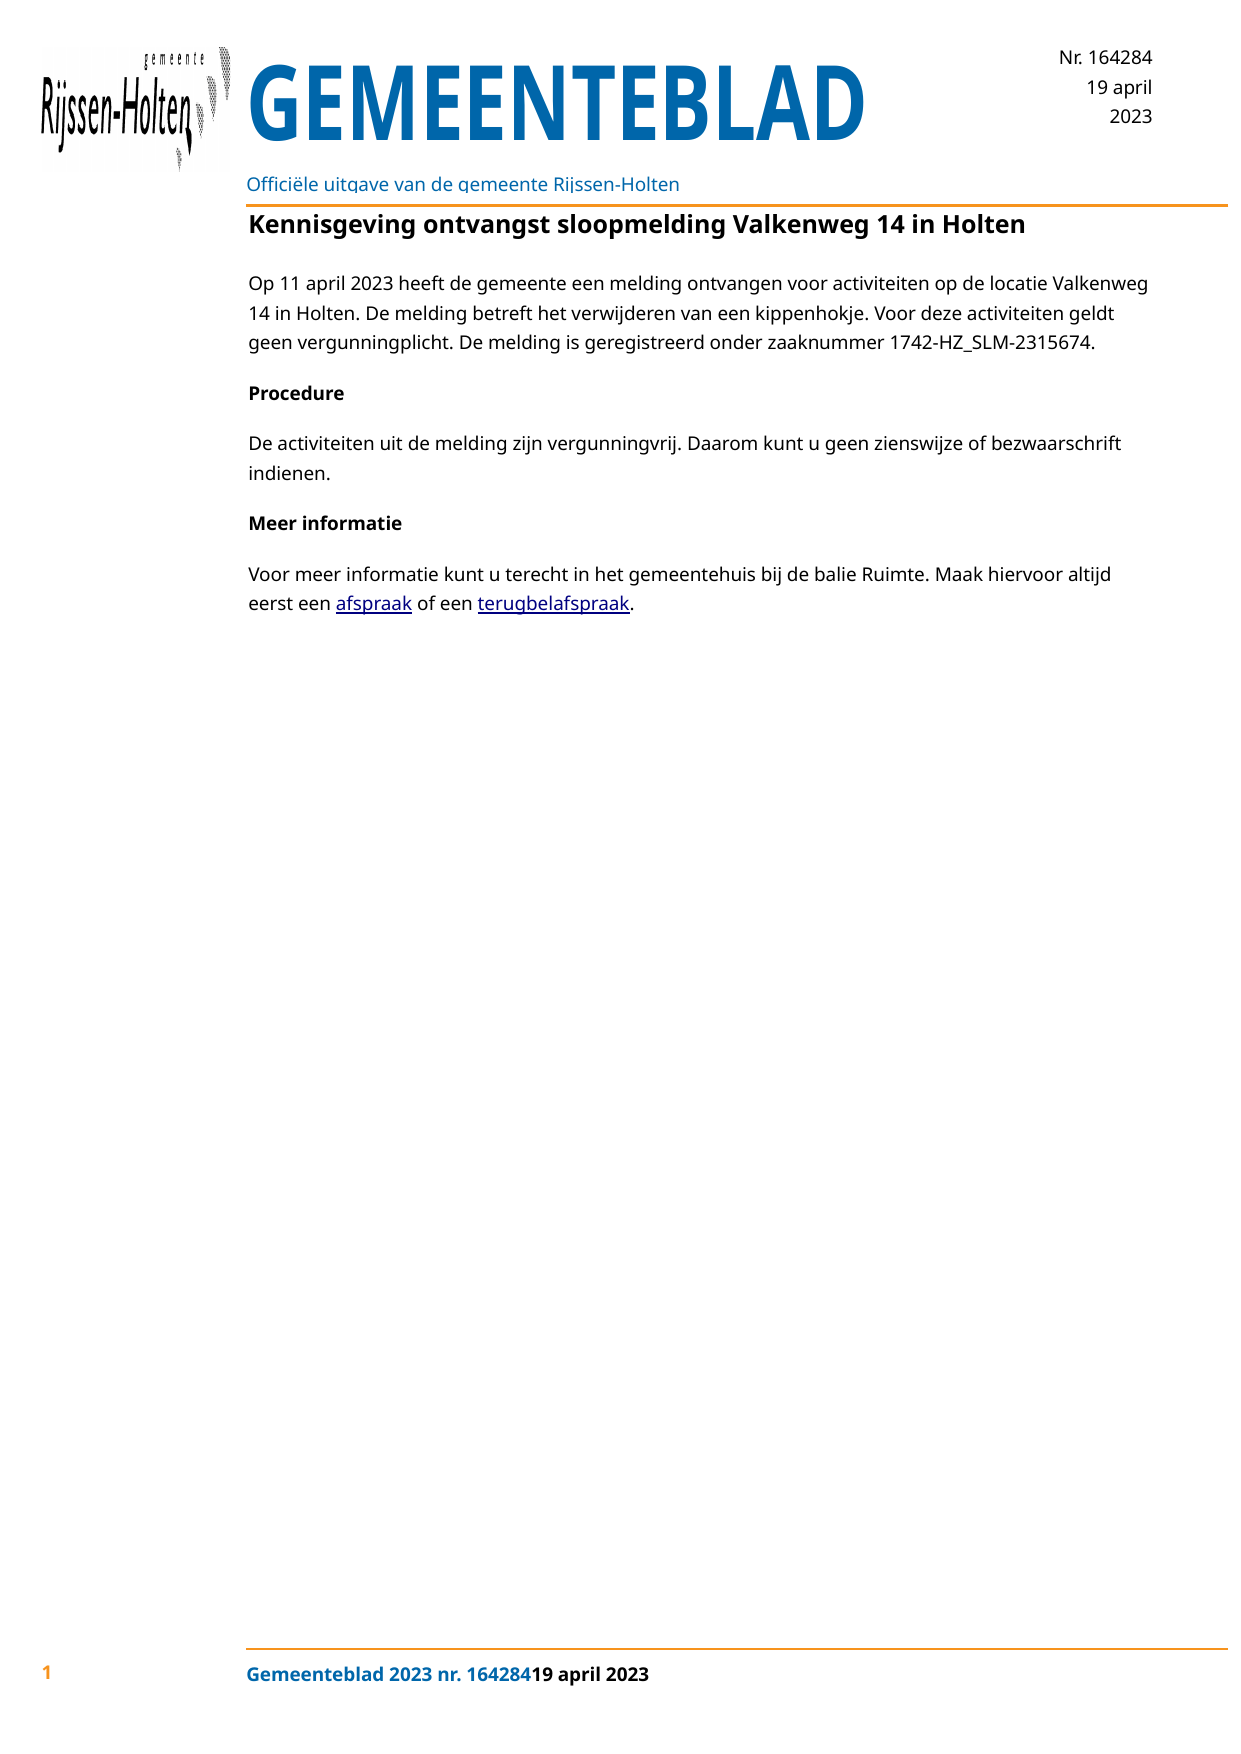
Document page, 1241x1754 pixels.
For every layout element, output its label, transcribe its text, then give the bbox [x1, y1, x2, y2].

text Kennisgeving ontvangst sloopmelding Valkenweg 14 in Holten [248, 207, 1152, 241]
text Procedure [248, 380, 1152, 406]
picture [41, 47, 231, 172]
text Voor meer informatie kunt u terecht in het gemeentehuis bij de balie Ruimte. Maak hiervoor altijd eerst een afspraak of een terugbelafspraak. [248, 561, 1152, 616]
text Meer informatie [248, 510, 1152, 536]
text De activiteiten uit de melding zijn vergunningvrij. Daarom kunt u geen zienswijze of bezwaarschrift indienen. [248, 430, 1152, 486]
text Op 11 april 2023 heeft de gemeente een melding ontvangen voor activiteiten op de locatie Valkenweg 14 in Holten. De melding betreft het verwijderen van een kippenhokje. Voor deze activiteiten geldt geen vergunningplicht. De melding is geregistreerd onder zaaknummer 1742-HZ_SLM-2315674. [248, 270, 1152, 355]
